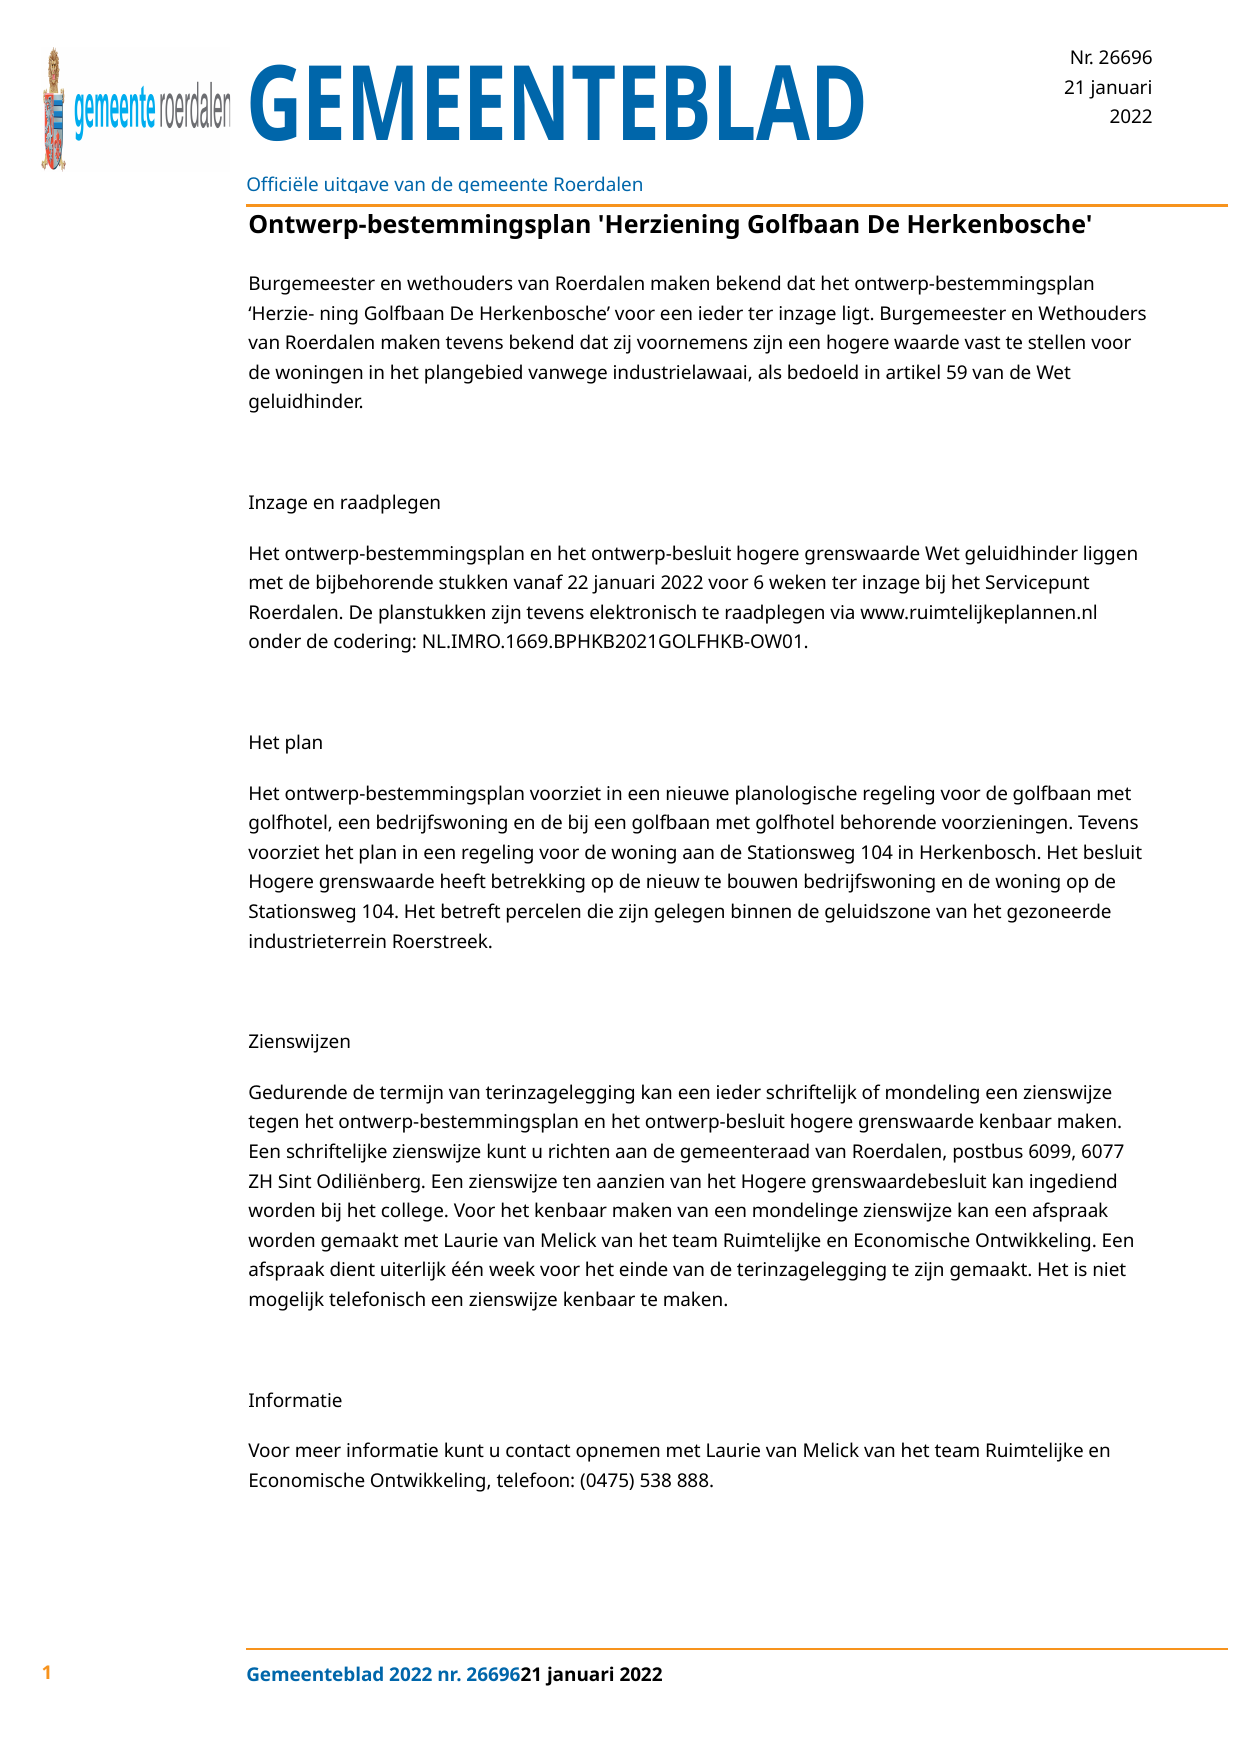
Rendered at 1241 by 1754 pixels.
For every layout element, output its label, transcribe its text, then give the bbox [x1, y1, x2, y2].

text Het ontwerp-bestemmingsplan en het ontwerp-besluit hogere grenswaarde Wet geluidhinder liggen met de bijbehorende stukken vanaf 22 januari 2022 voor 6 weken ter inzage bij het Servicepunt Roerdalen. De planstukken zijn tevens elektronisch te raadplegen via www.ruimtelijkeplannen.nl onder de codering: NL.IMRO.1669.BPHKB2021GOLFHKB-OW01. [248, 540, 1152, 654]
text Het ontwerp-bestemmingsplan voorziet in een nieuwe planologische regeling voor de golfbaan met golfhotel, een bedrijfswoning en de bij een golfbaan met golfhotel behorende voorzieningen. Tevens voorziet het plan in een regeling voor de woning aan de Stationsweg 104 in Herkenbosch. Het besluit Hogere grenswaarde heeft betrekking op de nieuw te bouwen bedrijfswoning en de woning op de Stationsweg 104. Het betreft percelen die zijn gelegen binnen de geluidszone van het gezoneerde industrieterrein Roerstreek. [248, 780, 1152, 953]
text Informatie [248, 1387, 1152, 1413]
text Burgemeester en wethouders van Roerdalen maken bekend dat het ontwerp-bestemmingsplan ‘Herzie- ning Golfbaan De Herkenbosche’ voor een ieder ter inzage ligt. Burgemeester en Wethouders van Roerdalen maken tevens bekend dat zij voornemens zijn een hogere waarde vast te stellen voor de woningen in het plangebied vanwege industrielawaai, als bedoeld in artikel 59 van de Wet geluidhinder. [248, 270, 1152, 414]
text Gedurende de termijn van terinzagelegging kan een ieder schriftelijk of mondeling een zienswijze tegen het ontwerp-bestemmingsplan en het ontwerp-besluit hogere grenswaarde kenbaar maken. Een schriftelijke zienswijze kunt u richten aan de gemeenteraad van Roerdalen, postbus 6099, 6077 ZH Sint Odiliënberg. Een zienswijze ten aanzien van het Hogere grenswaardebesluit kan ingediend worden bij het college. Voor het kenbaar maken van een mondelinge zienswijze kan een afspraak worden gemaakt met Laurie van Melick van het team Ruimtelijke en Economische Ontwikkeling. Een afspraak dient uiterlijk één week voor het einde van de terinzagelegging te zijn gemaakt. Het is niet mogelijk telefonisch een zienswijze kenbaar te maken. [248, 1079, 1152, 1312]
text Voor meer informatie kunt u contact opnemen met Laurie van Melick van het team Ruimtelijke en Economische Ontwikkeling, telefoon: (0475) 538 888. [248, 1437, 1152, 1493]
text Zienswijzen [248, 1029, 1152, 1054]
text Het plan [248, 729, 1152, 755]
text Ontwerp-bestemmingsplan 'Herziening Golfbaan De Herkenbosche' [248, 207, 1152, 241]
picture [41, 47, 231, 172]
text Inzage en raadplegen [248, 489, 1152, 515]
